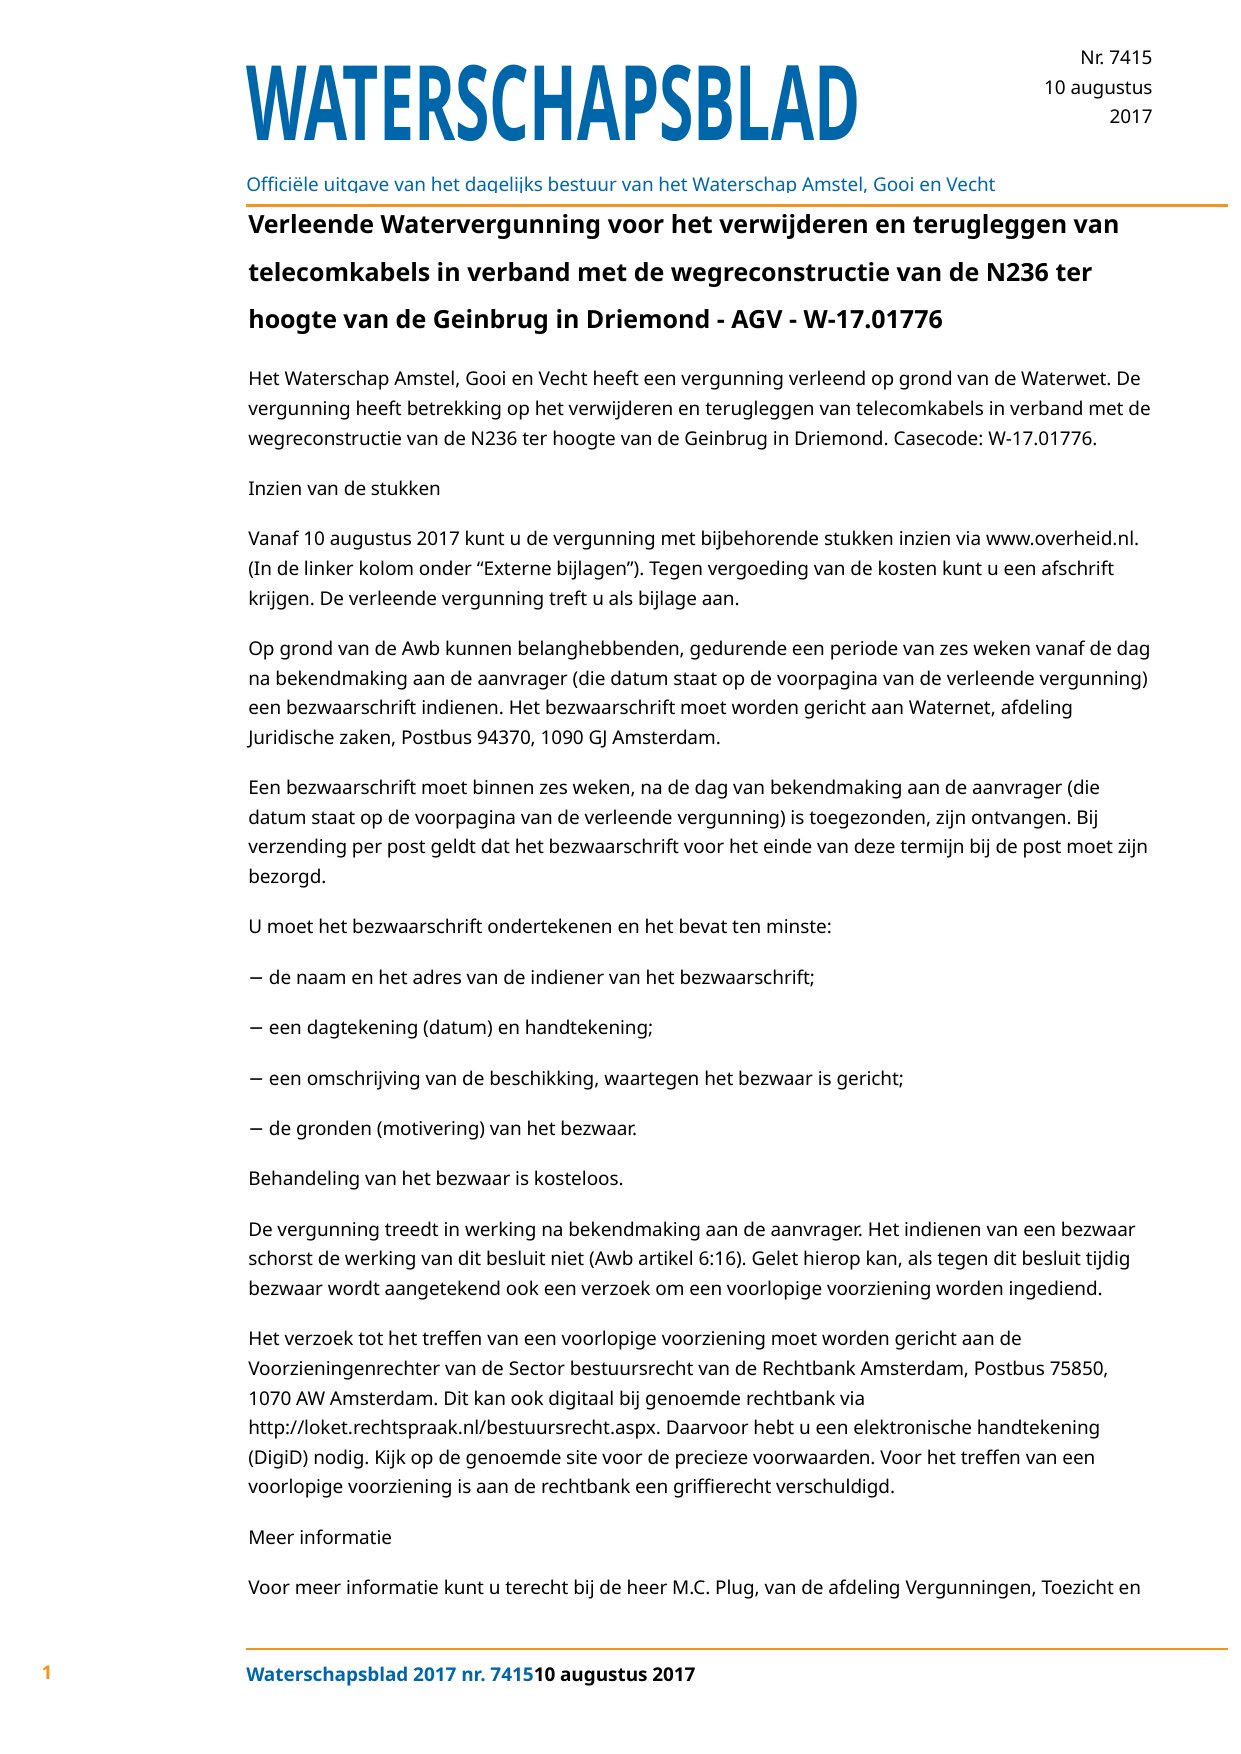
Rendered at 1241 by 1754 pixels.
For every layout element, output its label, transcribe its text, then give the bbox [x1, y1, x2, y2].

text − de gronden (motivering) van het bezwaar. [248, 1115, 1152, 1141]
text Meer informatie [248, 1524, 1152, 1549]
text Het verzoek tot het treffen van een voorlopige voorziening moet worden gericht aan de Voorzieningenrechter van de Sector bestuursrecht van de Rechtbank Amsterdam, Postbus 75850, 1070 AW Amsterdam. Dit kan ook digitaal bij genoemde rechtbank via http://loket.rechtspraak.nl/bestuursrecht.aspx. Daarvoor hebt u een elektronische handtekening (DigiD) nodig. Kijk op de genoemde site voor de precieze voorwaarden. Voor het treffen van een voorlopige voorziening is aan de rechtbank een griffierecht verschuldigd. [248, 1326, 1152, 1499]
picture [41, 47, 231, 172]
text Verleende Watervergunning voor het verwijderen en terugleggen van telecomkabels in verband met de wegreconstructie van de N236 ter hoogte van de Geinbrug in Driemond - AGV - W-17.01776 [248, 207, 1152, 336]
text − een dagtekening (datum) en handtekening; [248, 1014, 1152, 1040]
text Een bezwaarschrift moet binnen zes weken, na de dag van bekendmaking aan de aanvrager (die datum staat op de voorpagina van de verleende vergunning) is toegezonden, zijn ontvangen. Bij verzending per post geldt dat het bezwaarschrift voor het einde van deze termijn bij de post moet zijn bezorgd. [248, 774, 1152, 889]
text Voor meer informatie kunt u terecht bij de heer M.C. Plug, van de afdeling Vergunningen, Toezicht en [248, 1574, 1152, 1600]
text De vergunning treedt in werking na bekendmaking aan de aanvrager. Het indienen van een bezwaar schorst de werking van dit besluit niet (Awb artikel 6:16). Gelet hierop kan, als tegen dit besluit tijdig bezwaar wordt aangetekend ook een verzoek om een voorlopige voorziening worden ingediend. [248, 1216, 1152, 1301]
text U moet het bezwaarschrift ondertekenen en het bevat ten minste: [248, 913, 1152, 939]
text Behandeling van het bezwaar is kosteloos. [248, 1166, 1152, 1191]
text Op grond van de Awb kunnen belanghebbenden, gedurende een periode van zes weken vanaf de dag na bekendmaking aan de aanvrager (die datum staat op de voorpagina van de verleende vergunning) een bezwaarschrift indienen. Het bezwaarschrift moet worden gericht aan Waternet, afdeling Juridische zaken, Postbus 94370, 1090 GJ Amsterdam. [248, 635, 1152, 749]
text − de naam en het adres van de indiener van het bezwaarschrift; [248, 964, 1152, 989]
text Inzien van de stukken [248, 475, 1152, 501]
text Het Waterschap Amstel, Gooi en Vecht heeft een vergunning verleend op grond van de Waterwet. De vergunning heeft betrekking op het verwijderen en terugleggen van telecomkabels in verband met de wegreconstructie van de N236 ter hoogte van de Geinbrug in Driemond. Casecode: W-17.01776. [248, 366, 1152, 450]
text − een omschrijving van de beschikking, waartegen het bezwaar is gericht; [248, 1065, 1152, 1090]
text Vanaf 10 augustus 2017 kunt u de vergunning met bijbehorende stukken inzien via www.overheid.nl. (In de linker kolom onder “Externe bijlagen”). Tegen vergoeding van de kosten kunt u een afschrift krijgen. De verleende vergunning treft u als bijlage aan. [248, 526, 1152, 610]
